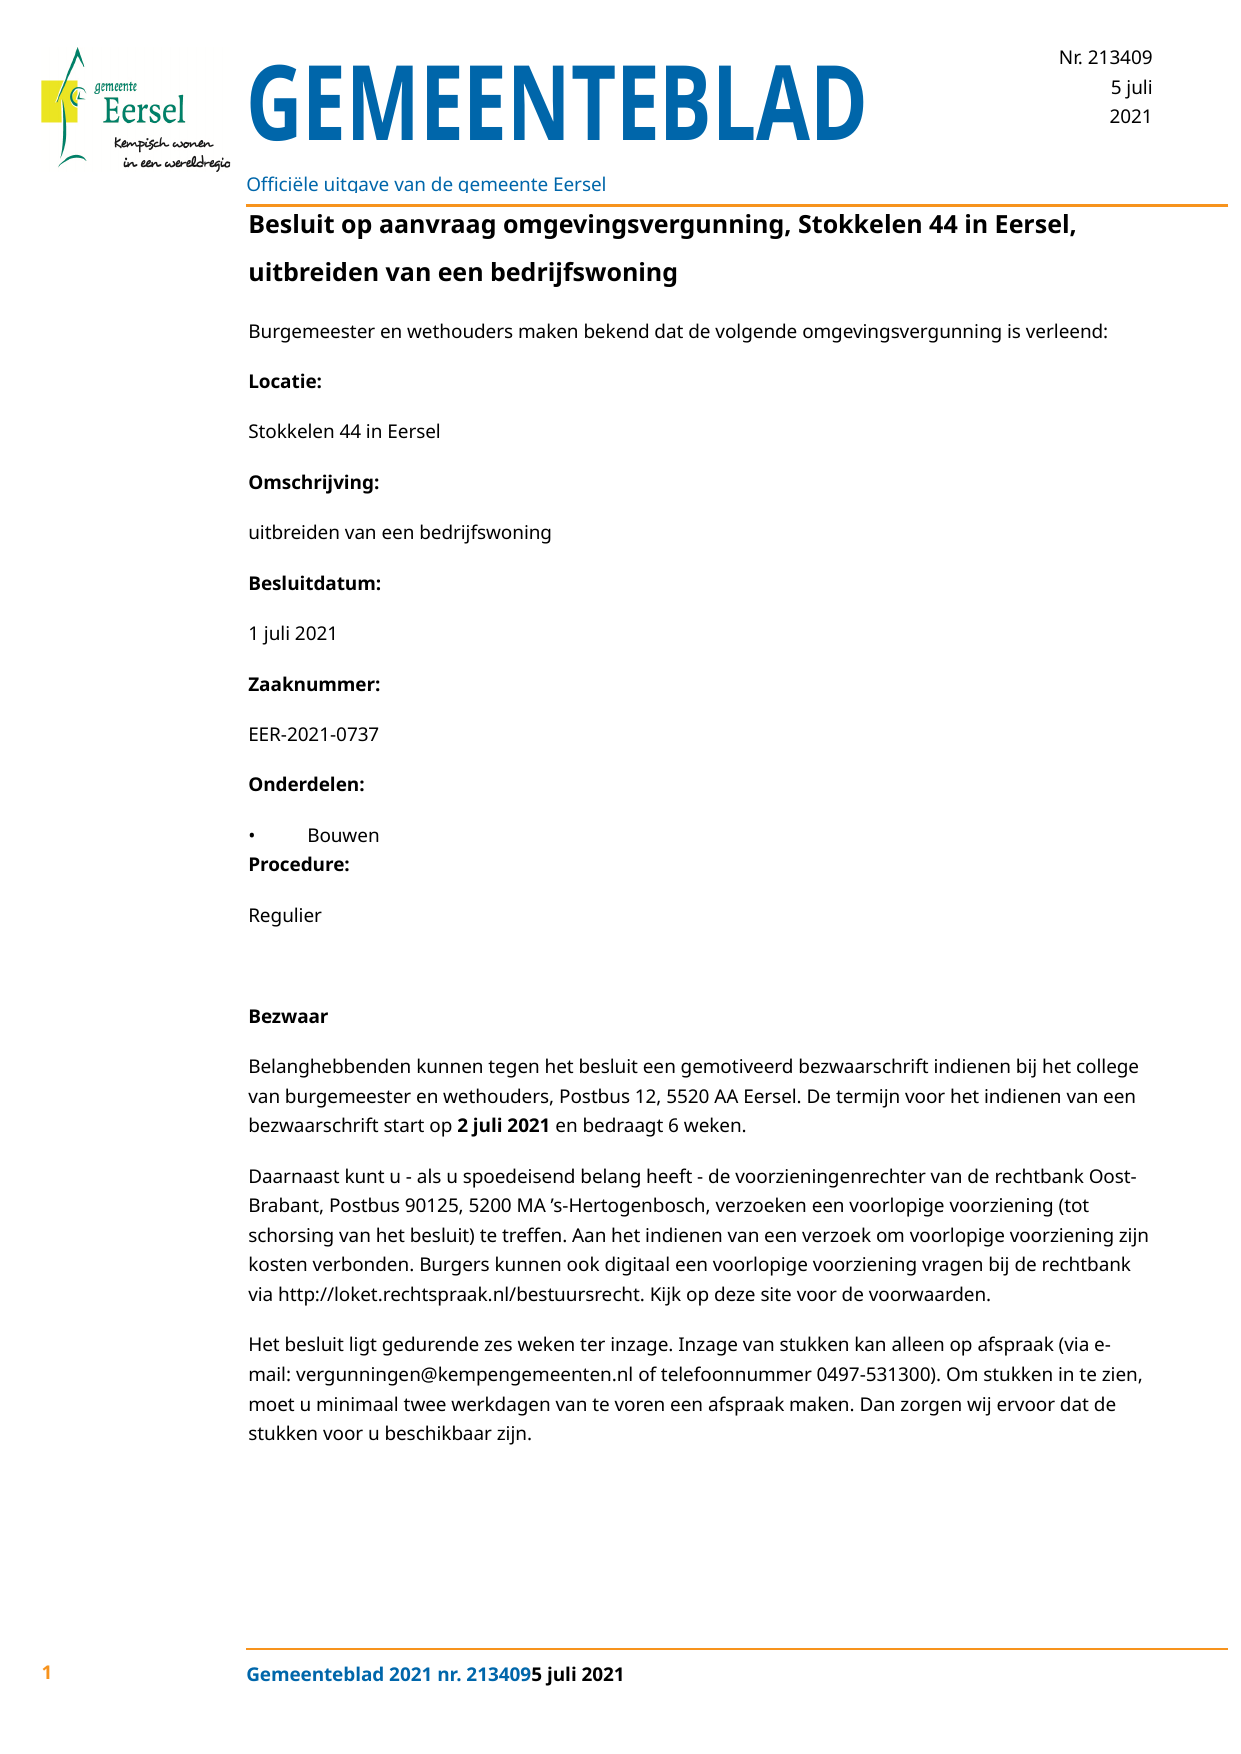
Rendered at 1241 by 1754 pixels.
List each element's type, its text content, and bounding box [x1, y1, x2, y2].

text Besluitdatum: [248, 570, 1152, 596]
text uitbreiden van een bedrijfswoning [248, 519, 1152, 545]
text 1 juli 2021 [248, 620, 1152, 646]
text Besluit op aanvraag omgevingsvergunning, Stokkelen 44 in Eersel, uitbreiden van een bedrijfswoning [248, 207, 1152, 288]
text Procedure: [248, 852, 1152, 877]
text Daarnaast kunt u - als u spoedeisend belang heeft - de voorzieningenrechter van de rechtbank Oost-Brabant, Postbus 90125, 5200 MA ’s-Hertogenbosch, verzoeken een voorlopige voorziening (tot schorsing van het besluit) te treffen. Aan het indienen van een verzoek om voorlopige voorziening zijn kosten verbonden. Burgers kunnen ook digitaal een voorlopige voorziening vragen bij de rechtbank via http://loket.rechtspraak.nl/bestuursrecht. Kijk op deze site voor de voorwaarden. [248, 1163, 1152, 1307]
picture [41, 47, 231, 172]
text Zaaknummer: [248, 671, 1152, 697]
text Locatie: [248, 368, 1152, 394]
text Het besluit ligt gedurende zes weken ter inzage. Inzage van stukken kan alleen op afspraak (via e-mail: vergunningen@kempengemeenten.nl of telefoonnummer 0497-531300). Om stukken in te zien, moet u minimaal twee werkdagen van te voren een afspraak maken. Dan zorgen wij ervoor dat de stukken voor u beschikbaar zijn. [248, 1332, 1152, 1446]
list Bouwen [248, 822, 1152, 848]
text Bezwaar [248, 1003, 1152, 1029]
text EER-2021-0737 [248, 721, 1152, 747]
text Regulier [248, 902, 1152, 928]
text Stokkelen 44 in Eersel [248, 419, 1152, 444]
text Burgemeester en wethouders maken bekend dat de volgende omgevingsvergunning is verleend: [248, 318, 1152, 344]
text Onderdelen: [248, 772, 1152, 797]
text Belanghebbenden kunnen tegen het besluit een gemotiveerd bezwaarschrift indienen bij het college van burgemeester en wethouders, Postbus 12, 5520 AA Eersel. De termijn voor het indienen van een bezwaarschrift start op 2 juli 2021 en bedraagt 6 weken. [248, 1053, 1152, 1138]
text Omschrijving: [248, 469, 1152, 495]
